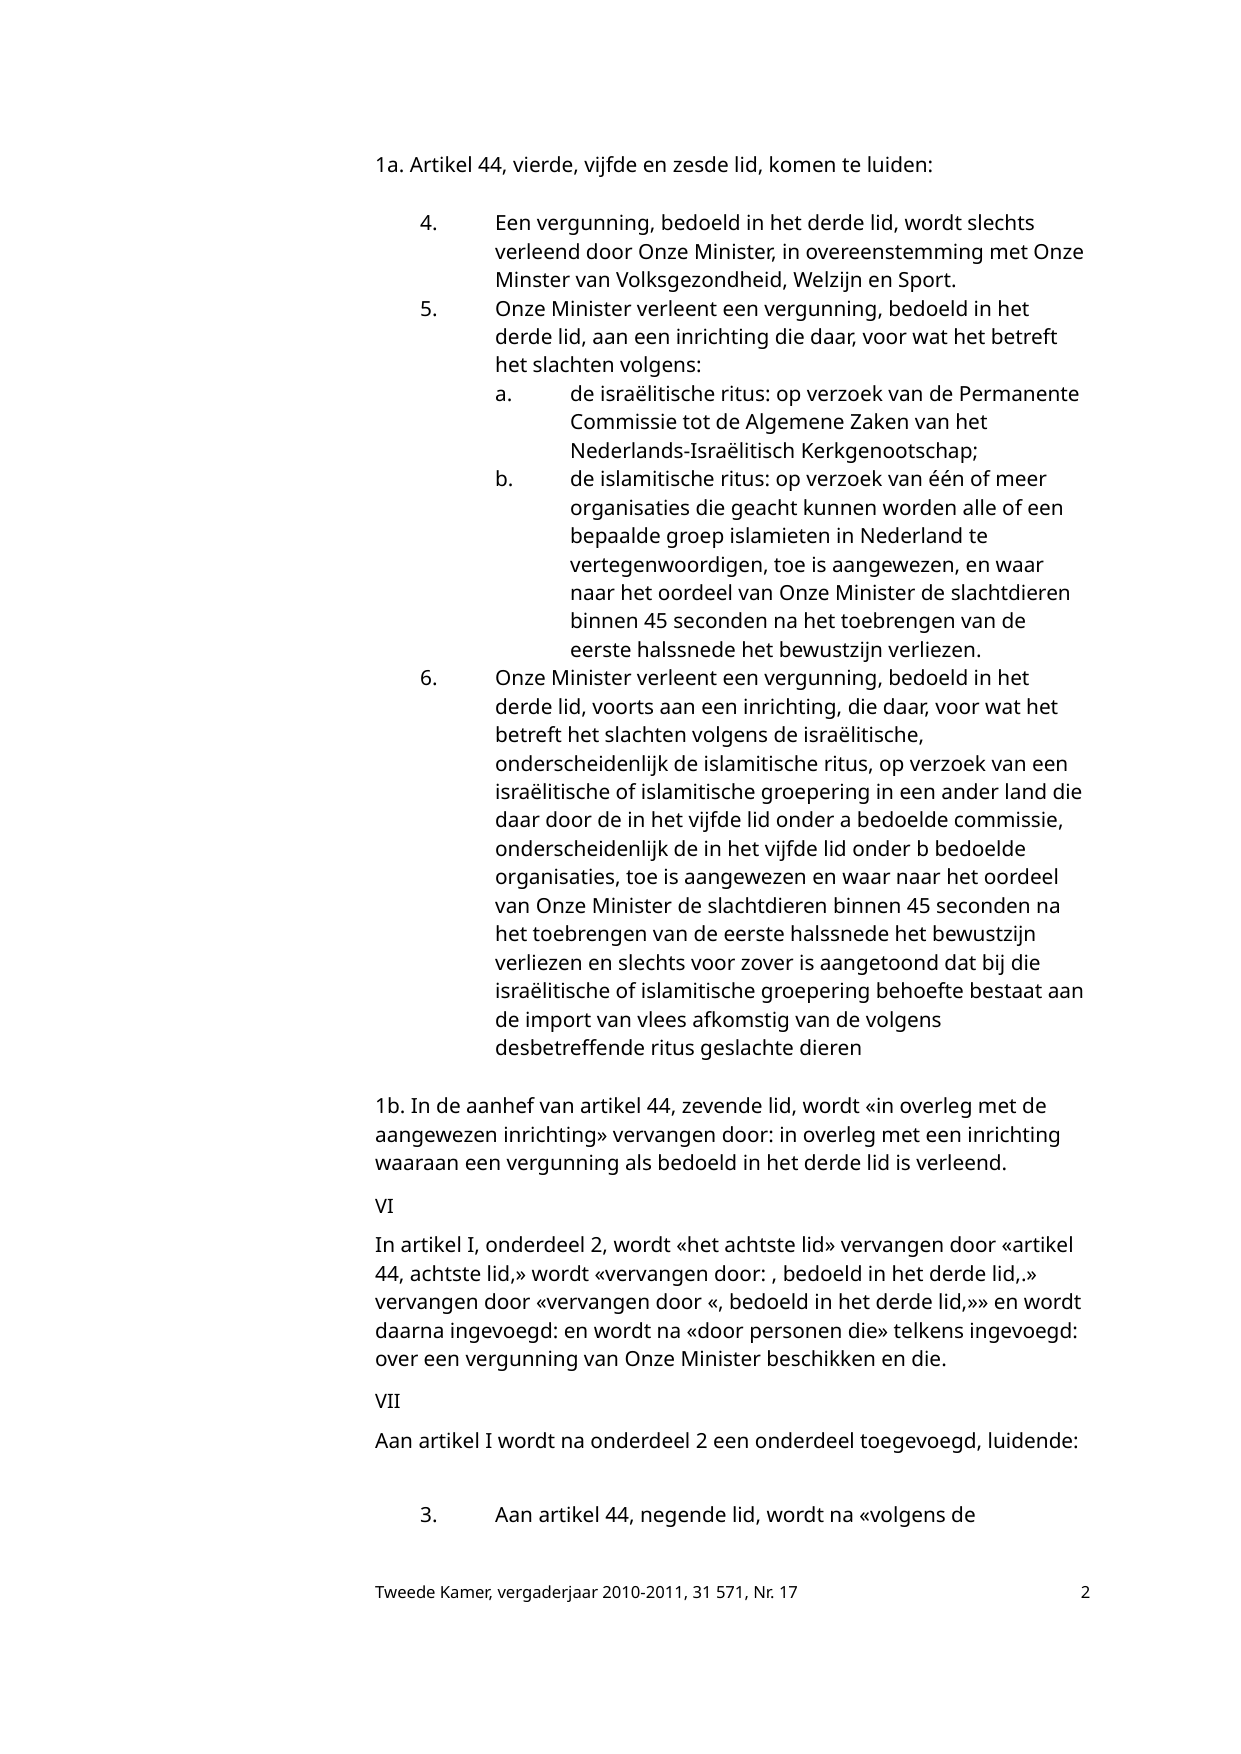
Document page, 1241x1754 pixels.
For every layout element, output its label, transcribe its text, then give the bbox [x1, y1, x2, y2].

text VII [375, 1388, 1090, 1415]
text Aan artikel I wordt na onderdeel 2 een onderdeel toegevoegd, luidende: [375, 1427, 1090, 1455]
list Aan artikel 44, negende lid, wordt na «volgens de [420, 1500, 1090, 1528]
list Een vergunning, bedoeld in het derde lid, wordt slechts verleend door Onze Minister, in overeenstemming met Onze Minster van Volksgezondheid, Welzijn en Sport. [420, 208, 1090, 294]
text 1b. In de aanhef van artikel 44, zevende lid, wordt «in overleg met de aangewezen inrichting» vervangen door: in overleg met een inrichting waaraan een vergunning als bedoeld in het derde lid is verleend. [375, 1092, 1090, 1177]
text 1a. Artikel 44, vierde, vijfde en zesde lid, komen te luiden: [375, 150, 1090, 178]
list de islamitische ritus: op verzoek van één of meer organisaties die geacht kunnen worden alle of een bepaalde groep islamieten in Nederland te vertegenwoordigen, toe is aangewezen, en waar naar het oordeel van Onze Minister de slachtdieren binnen 45 seconden na het toebrengen van de eerste halssnede het bewustzijn verliezen. [495, 464, 1090, 663]
list de israëlitische ritus: op verzoek van de Permanente Commissie tot de Algemene Zaken van het Nederlands-Israëlitisch Kerkgenootschap; [495, 379, 1090, 464]
list Onze Minister verleent een vergunning, bedoeld in het derde lid, aan een inrichting die daar, voor wat het betreft het slachten volgens: [420, 294, 1090, 379]
list Onze Minister verleent een vergunning, bedoeld in het derde lid, voorts aan een inrichting, die daar, voor wat het betreft het slachten volgens de israëlitische, onderscheidenlijk de islamitische ritus, op verzoek van een israëlitische of islamitische groepering in een ander land die daar door de in het vijfde lid onder a bedoelde commissie, onderscheidenlijk de in het vijfde lid onder b bedoelde organisaties, toe is aangewezen en waar naar het oordeel van Onze Minister de slachtdieren binnen 45 seconden na het toebrengen van de eerste halssnede het bewustzijn verliezen en slechts voor zover is aangetoond dat bij die israëlitische of islamitische groepering behoefte bestaat aan de import van vlees afkomstig van de volgens desbetreffende ritus geslachte dieren [420, 663, 1090, 1062]
text In artikel I, onderdeel 2, wordt «het achtste lid» vervangen door «artikel 44, achtste lid,» wordt «vervangen door: , bedoeld in het derde lid,.» vervangen door «vervangen door «, bedoeld in het derde lid,»» en wordt daarna ingevoegd: en wordt na «door personen die» telkens ingevoegd: over een vergunning van Onze Minister beschikken en die. [375, 1231, 1090, 1373]
text VI [375, 1192, 1090, 1219]
